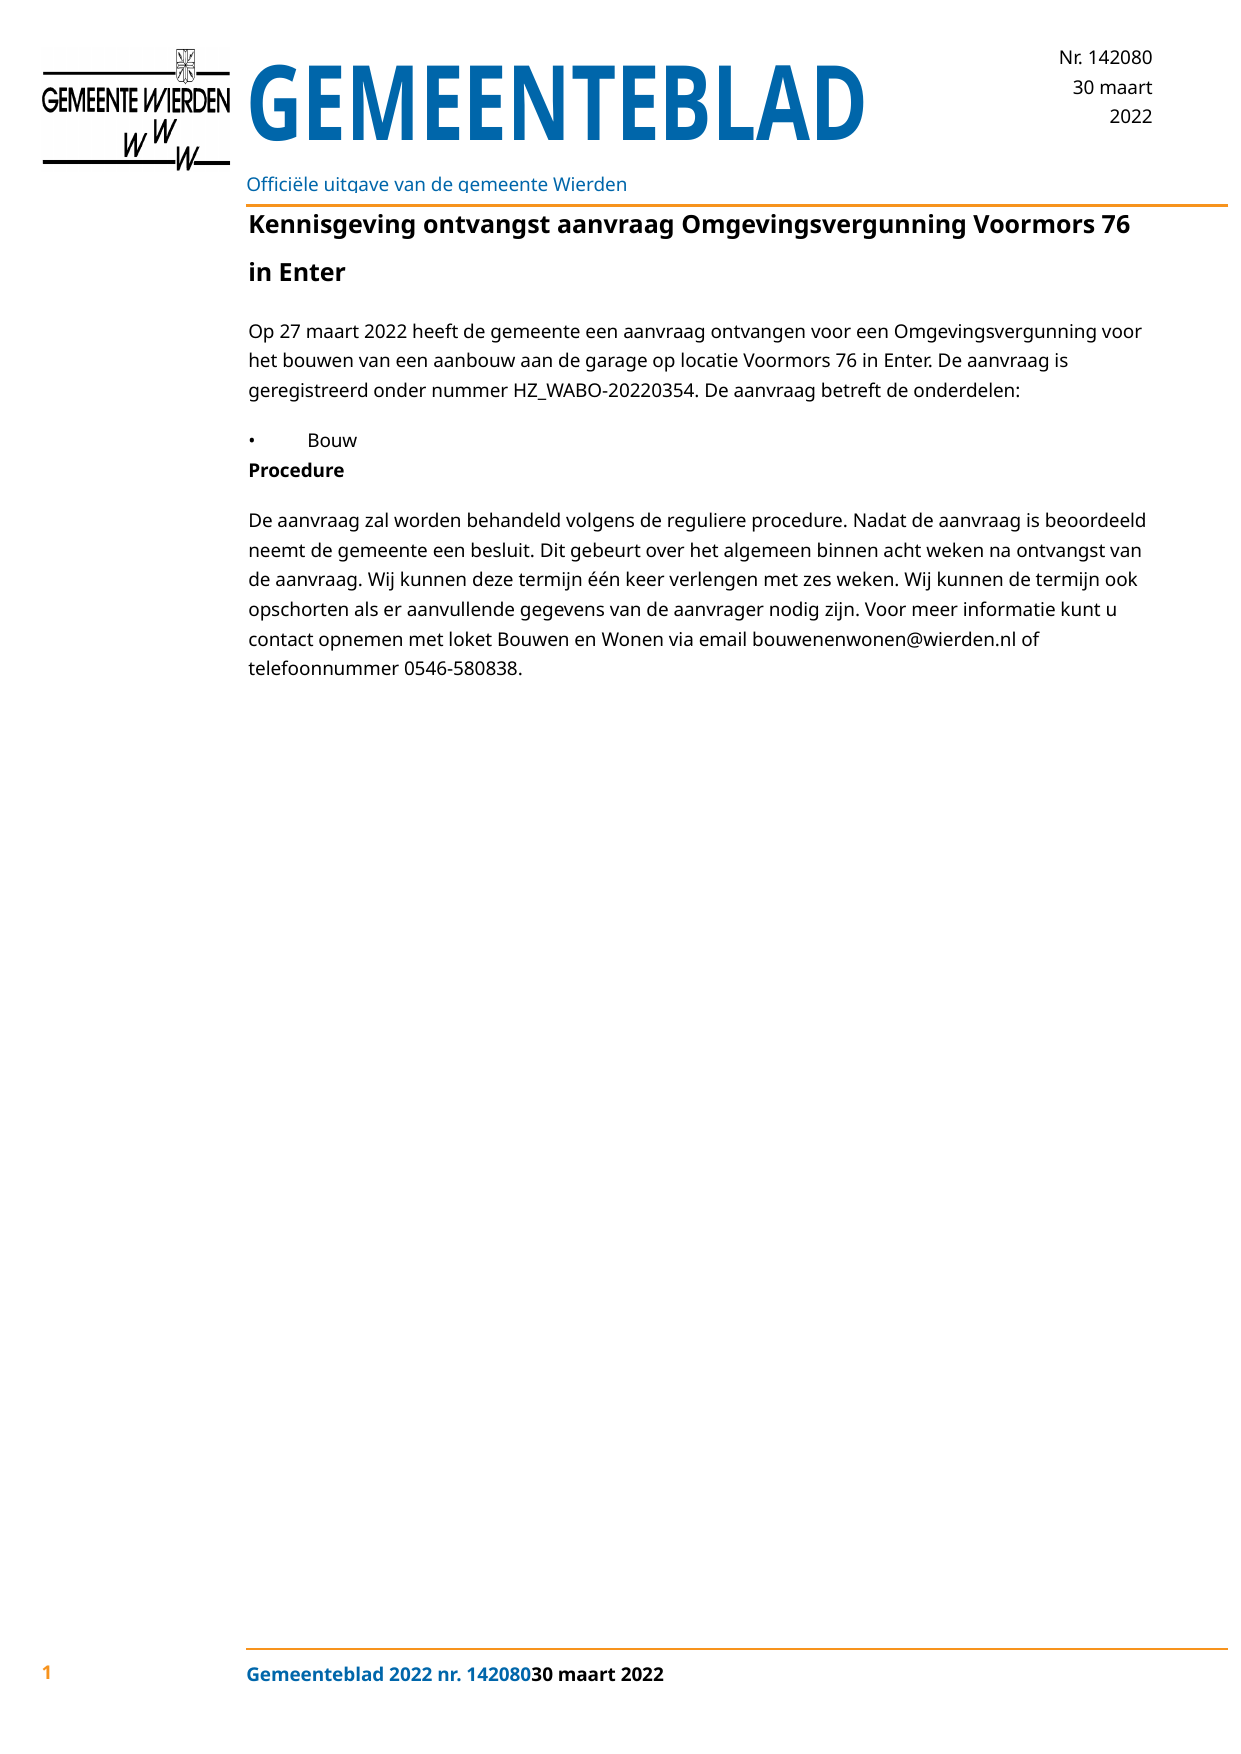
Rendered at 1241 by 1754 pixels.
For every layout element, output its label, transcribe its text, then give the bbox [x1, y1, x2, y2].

text Op 27 maart 2022 heeft de gemeente een aanvraag ontvangen voor een Omgevingsvergunning voor het bouwen van een aanbouw aan de garage op locatie Voormors 76 in Enter. De aanvraag is geregistreerd onder nummer HZ_WABO-20220354. De aanvraag betreft de onderdelen: [248, 318, 1152, 403]
list Bouw [248, 427, 1152, 453]
text Procedure [248, 457, 1152, 483]
picture [41, 47, 231, 172]
text De aanvraag zal worden behandeld volgens de reguliere procedure. Nadat de aanvraag is beoordeeld neemt de gemeente een besluit. Dit gebeurt over het algemeen binnen acht weken na ontvangst van de aanvraag. Wij kunnen deze termijn één keer verlengen met zes weken. Wij kunnen de termijn ook opschorten als er aanvullende gegevens van de aanvrager nodig zijn. Voor meer informatie kunt u contact opnemen met loket Bouwen en Wonen via email bouwenenwonen@wierden.nl of telefoonnummer 0546-580838. [248, 507, 1152, 681]
text Kennisgeving ontvangst aanvraag Omgevingsvergunning Voormors 76 in Enter [248, 207, 1152, 288]
